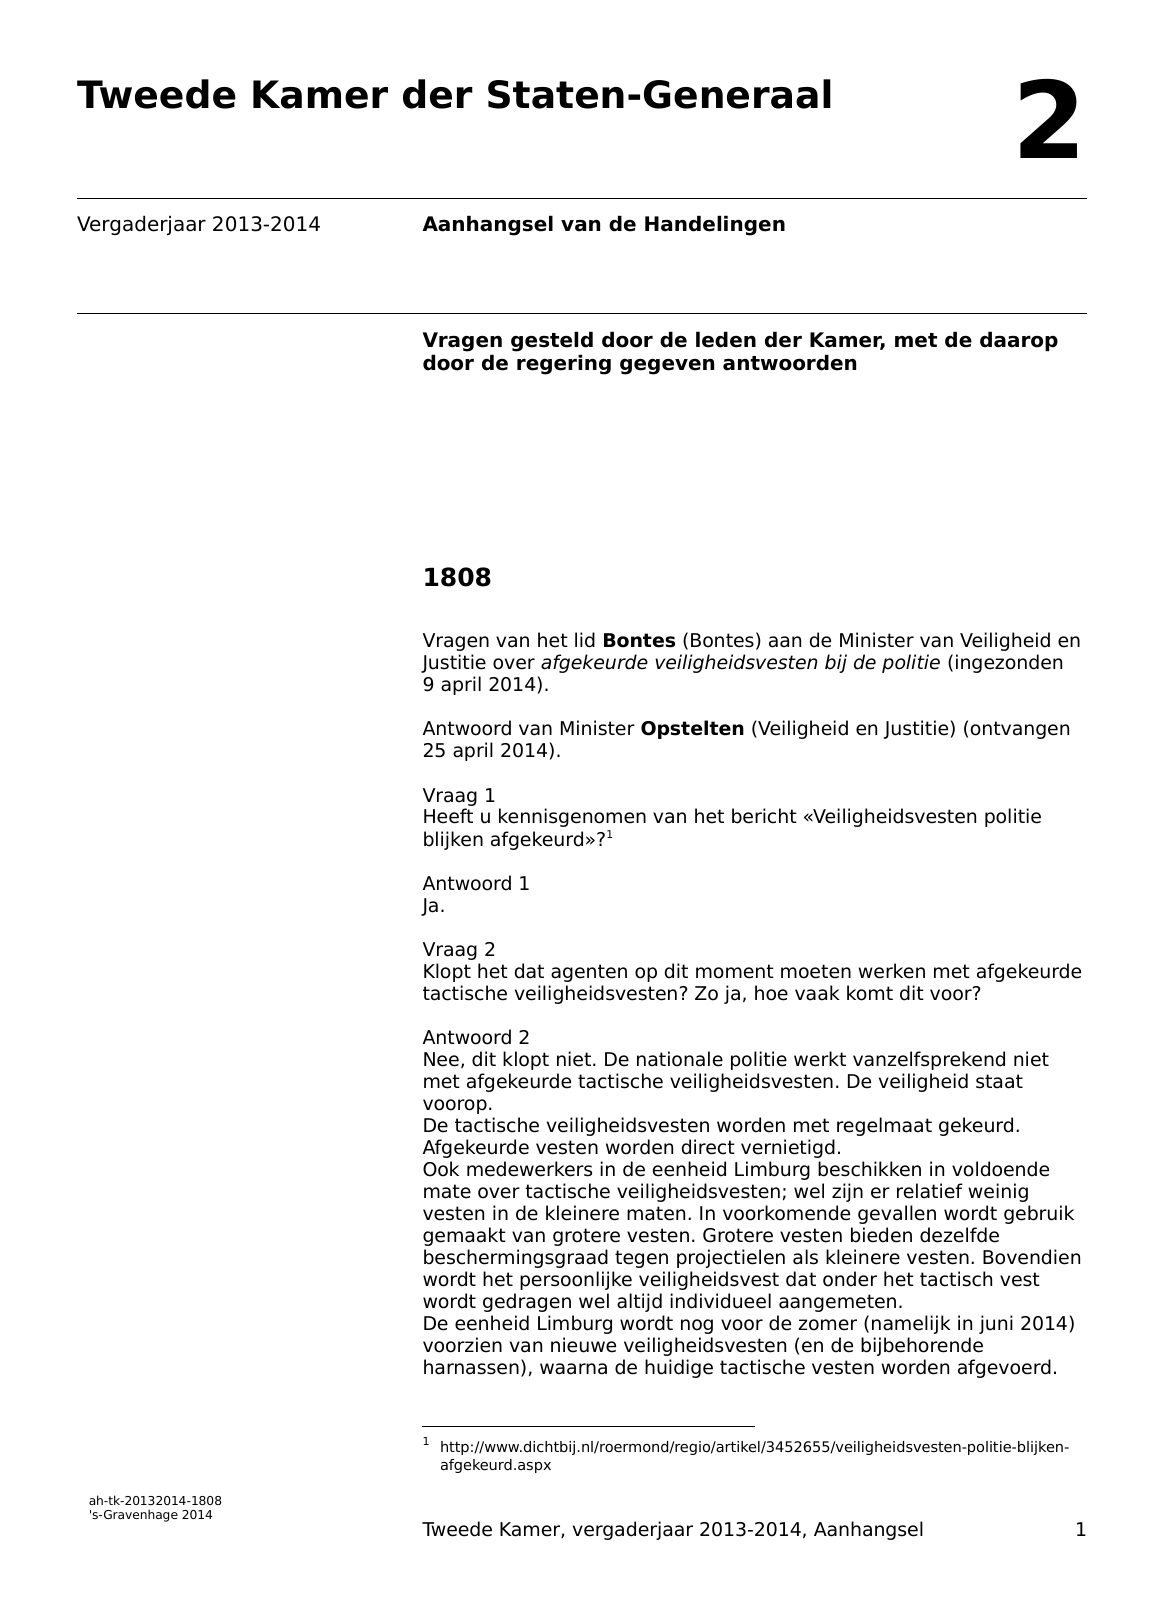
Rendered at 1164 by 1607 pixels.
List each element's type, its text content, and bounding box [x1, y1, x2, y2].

table_header 2 [886, 59, 1087, 198]
text Vraag 1 [422, 784, 1087, 806]
text De tactische veiligheidsvesten worden met regelmaat gekeurd. Afgekeurde vesten worden direct vernietigd. [422, 1115, 1087, 1159]
text Ja. [422, 894, 1087, 917]
text Vragen van het lid Bontes (Bontes) aan de Minister van Veiligheid en Justitie over afgekeurde veiligheidsvesten bij de politie (ingezonden 9 april 2014). [422, 630, 1087, 696]
text ah-tk-20132014-1808 [88, 1494, 323, 1508]
text De eenheid Limburg wordt nog voor de zomer (namelijk in juni 2014) voorzien van nieuwe veiligheidsvesten (en de bijbehorende harnassen), waarna de huidige tactische vesten worden afgevoerd. [422, 1313, 1087, 1378]
text Antwoord 2 [422, 1027, 1087, 1049]
table_header Tweede Kamer der Staten-Generaal [77, 59, 886, 198]
text http://www.dichtbij.nl/roermond/regio/artikel/3452655/veiligheidsvesten-politie-blijken-afgekeurd.aspx [422, 1435, 1087, 1474]
text 's-Gravenhage 2014 [88, 1508, 323, 1522]
text Nee, dit klopt niet. De nationale politie werkt vanzelfsprekend niet met afgekeurde tactische veiligheidsvesten. De veiligheid staat voorop. [422, 1049, 1087, 1115]
text Ook medewerkers in de eenheid Limburg beschikken in voldoende mate over tactische veiligheidsvesten; wel zijn er relatief weinig vesten in de kleinere maten. In voorkomende gevallen wordt gebruik gemaakt van grotere vesten. Grotere vesten bieden dezelfde beschermingsgraad tegen projectielen als kleinere vesten. Bovendien wordt het persoonlijke veiligheidsvest dat onder het tactisch vest wordt gedragen wel altijd individueel aangemeten. [422, 1159, 1087, 1313]
table_cell Vragen gesteld door de leden der Kamer, met de daarop door de regering gegeven antwoorden [422, 314, 1087, 375]
text Antwoord 1 [422, 873, 1087, 894]
text Heeft u kennisgenomen van het bericht «Veiligheidsvesten politie blijken afgekeurd»? [422, 806, 1087, 850]
table_cell Vergaderjaar 2013-2014 [77, 199, 422, 313]
text Antwoord van Minister Opstelten (Veiligheid en Justitie) (ontvangen 25 april 2014). [422, 718, 1087, 762]
text 1808 [422, 563, 1087, 592]
text Vraag 2 [422, 939, 1087, 961]
table_cell Aanhangsel van de Handelingen [422, 199, 1087, 313]
text Klopt het dat agenten op dit moment moeten werken met afgekeurde tactische veiligheidsvesten? Zo ja, hoe vaak komt dit voor? [422, 961, 1087, 1005]
table_cell [77, 314, 422, 375]
